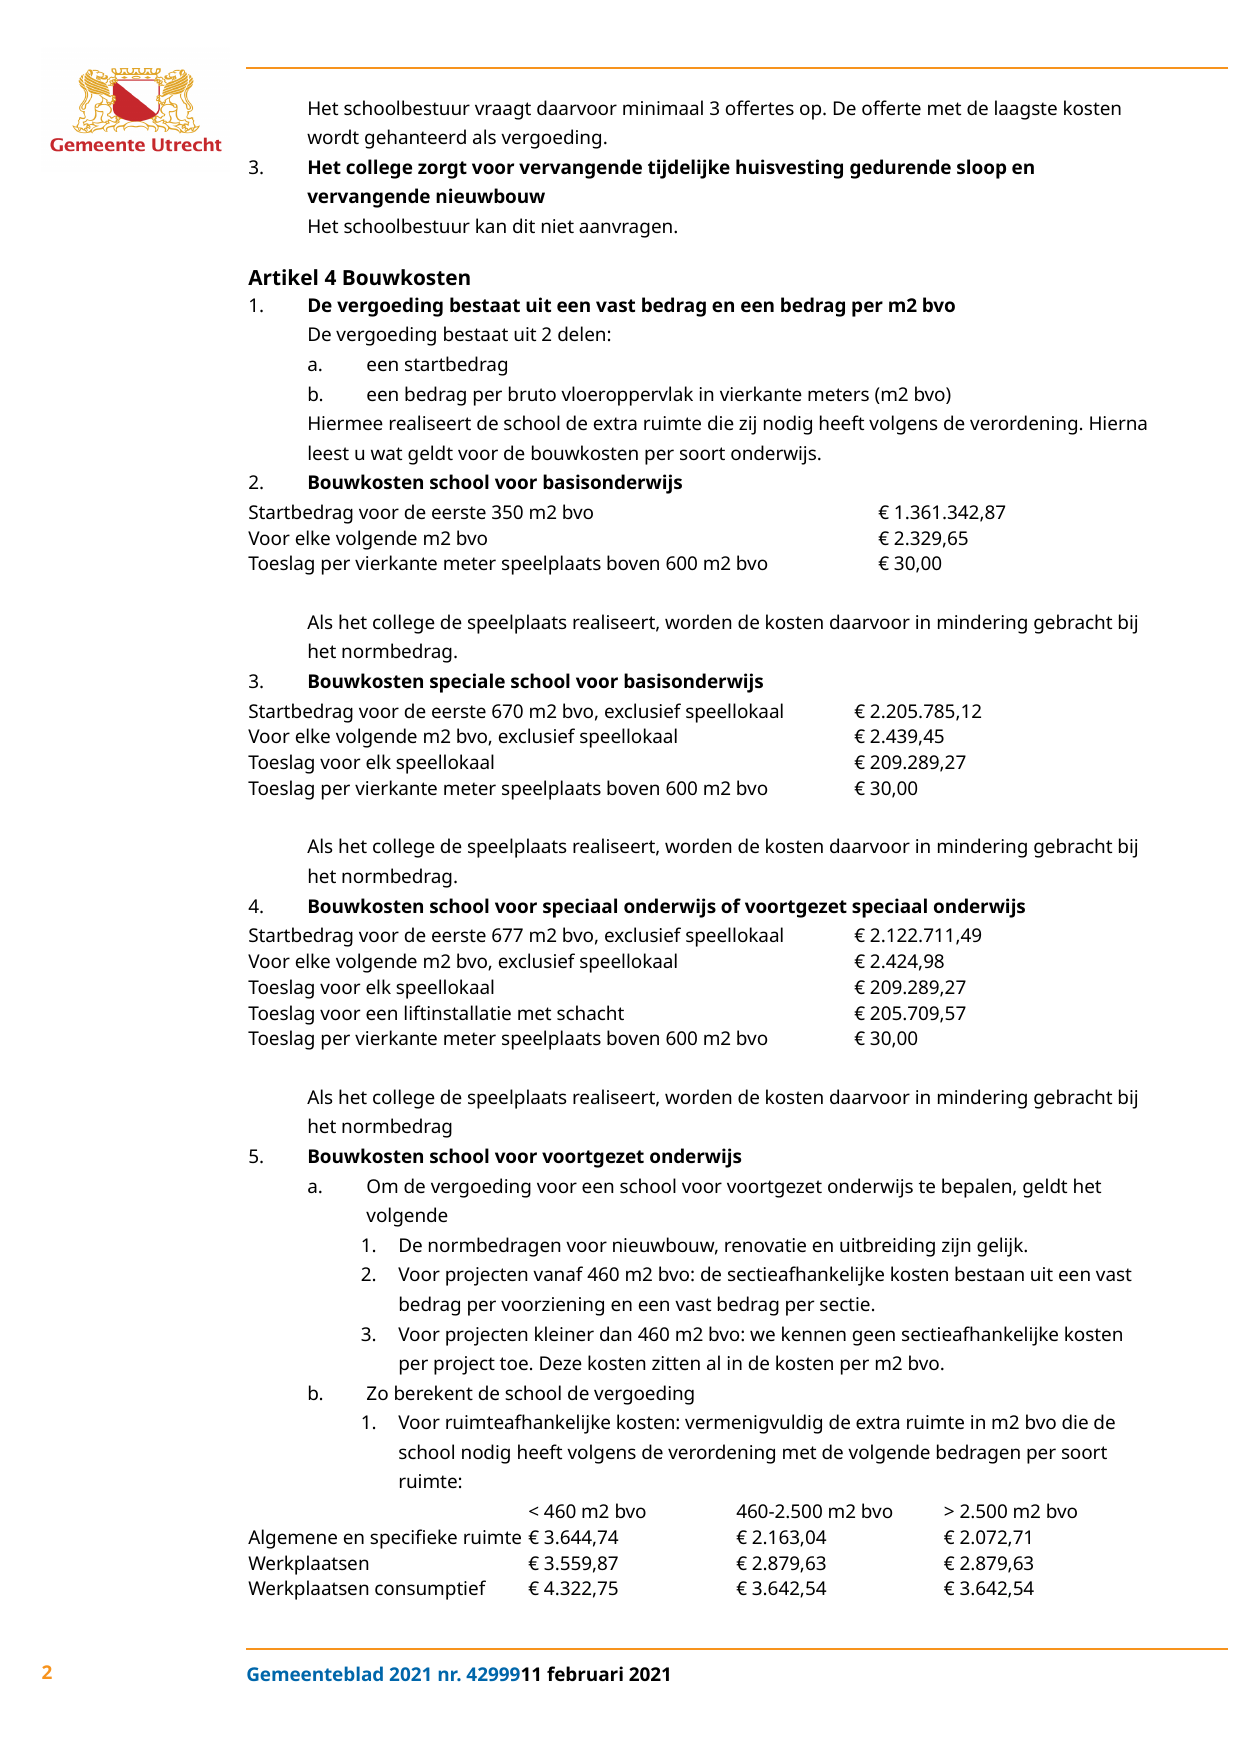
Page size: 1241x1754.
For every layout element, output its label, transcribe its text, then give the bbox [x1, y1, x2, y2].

table_header Startbedrag voor de eerste 670 m2 bvo, exclusief speellokaal [248, 698, 854, 724]
table_cell € 2.879,63 [736, 1550, 944, 1576]
list Het college zorgt voor vervangende tijdelijke huisvesting gedurende sloop en vervangende nieuwbouw [248, 154, 1152, 209]
text Artikel 4 Bouwkosten [248, 263, 1152, 292]
table_cell Voor elke volgende m2 bvo, exclusief speellokaal [248, 724, 854, 749]
table_cell Werkplaatsen consumptief [248, 1576, 528, 1601]
table_cell € 2.439,45 [854, 724, 1152, 749]
table_cell € 2.072,71 [944, 1524, 1152, 1550]
table_cell € 209.289,27 [854, 750, 1152, 775]
table_cell € 30,00 [854, 775, 1152, 801]
table_cell € 4.322,75 [528, 1576, 736, 1601]
table_cell € 30,00 [854, 1026, 1152, 1051]
list Als het college de speelplaats realiseert, worden de kosten daarvoor in mindering gebracht bij het normbedrag. [248, 609, 1152, 664]
table_header € 1.361.342,87 [878, 499, 1152, 525]
list Bouwkosten school voor speciaal onderwijs of voortgezet speciaal onderwijs [248, 893, 1152, 919]
table_header [248, 1498, 528, 1524]
table_header Startbedrag voor de eerste 677 m2 bvo, exclusief speellokaal [248, 923, 854, 948]
list Als het college de speelplaats realiseert, worden de kosten daarvoor in mindering gebracht bij het normbedrag [248, 1084, 1152, 1139]
table_cell Toeslag per vierkante meter speelplaats boven 600 m2 bvo [248, 1026, 854, 1051]
table_cell Toeslag voor elk speellokaal [248, 974, 854, 1000]
list De vergoeding bestaat uit een vast bedrag en een bedrag per m2 bvo [248, 292, 1152, 318]
table_cell Algemene en specifieke ruimte [248, 1524, 528, 1550]
list een bedrag per bruto vloeroppervlak in vierkante meters (m2 bvo) [307, 381, 1152, 406]
list Voor ruimteafhankelijke kosten: vermenigvuldig de extra ruimte in m2 bvo die de school nodig heeft volgens de verordening met de volgende bedragen per soort ruimte: [361, 1409, 1152, 1494]
table_cell € 3.642,54 [944, 1576, 1152, 1601]
table_cell € 2.329,65 [878, 525, 1152, 551]
table_cell Toeslag voor een liftinstallatie met schacht [248, 1000, 854, 1026]
list Zo berekent de school de vergoeding [307, 1380, 1152, 1406]
table_cell Werkplaatsen [248, 1550, 528, 1576]
table_cell € 205.709,57 [854, 1000, 1152, 1026]
table_cell € 2.163,04 [736, 1524, 944, 1550]
list een startbedrag [307, 351, 1152, 377]
table_header 460-2.500 m2 bvo [736, 1498, 944, 1524]
table_cell € 3.642,54 [736, 1576, 944, 1601]
table_header > 2.500 m2 bvo [944, 1498, 1152, 1524]
list Het schoolbestuur kan dit niet aanvragen. [248, 213, 1152, 239]
list De vergoeding bestaat uit 2 delen: [248, 322, 1152, 347]
table_header € 2.205.785,12 [854, 698, 1152, 724]
table_cell Toeslag per vierkante meter speelplaats boven 600 m2 bvo [248, 551, 878, 576]
table_header < 460 m2 bvo [528, 1498, 736, 1524]
table_cell € 30,00 [878, 551, 1152, 576]
table_cell Toeslag per vierkante meter speelplaats boven 600 m2 bvo [248, 775, 854, 801]
table_cell Voor elke volgende m2 bvo, exclusief speellokaal [248, 948, 854, 974]
list Het schoolbestuur vraagt daarvoor minimaal 3 offertes op. De offerte met de laagste kosten wordt gehanteerd als vergoeding. [248, 95, 1152, 150]
table_cell Toeslag voor elk speellokaal [248, 750, 854, 775]
list Bouwkosten school voor voortgezet onderwijs [248, 1143, 1152, 1169]
table_header € 2.122.711,49 [854, 923, 1152, 948]
list Bouwkosten school voor basisonderwijs [248, 469, 1152, 495]
list Als het college de speelplaats realiseert, worden de kosten daarvoor in mindering gebracht bij het normbedrag. [248, 834, 1152, 889]
table_cell € 2.424,98 [854, 948, 1152, 974]
table_header Startbedrag voor de eerste 350 m2 bvo [248, 499, 878, 525]
table_cell € 3.644,74 [528, 1524, 736, 1550]
list Om de vergoeding voor een school voor voortgezet onderwijs te bepalen, geldt het volgende [307, 1173, 1152, 1228]
table_cell Voor elke volgende m2 bvo [248, 525, 878, 551]
list Voor projecten kleiner dan 460 m2 bvo: we kennen geen sectieafhankelijke kosten per project toe. Deze kosten zitten al in de kosten per m2 bvo. [361, 1321, 1152, 1376]
table_cell € 209.289,27 [854, 974, 1152, 1000]
table_cell € 3.559,87 [528, 1550, 736, 1576]
list De normbedragen voor nieuwbouw, renovatie en uitbreiding zijn gelijk. [361, 1232, 1152, 1258]
table_cell € 2.879,63 [944, 1550, 1152, 1576]
list Voor projecten vanaf 460 m2 bvo: de sectieafhankelijke kosten bestaan uit een vast bedrag per voorziening en een vast bedrag per sectie. [361, 1262, 1152, 1317]
picture [41, 47, 231, 172]
list Hiermee realiseert de school de extra ruimte die zij nodig heeft volgens de verordening. Hierna leest u wat geldt voor de bouwkosten per soort onderwijs. [248, 410, 1152, 466]
list Bouwkosten speciale school voor basisonderwijs [248, 668, 1152, 694]
